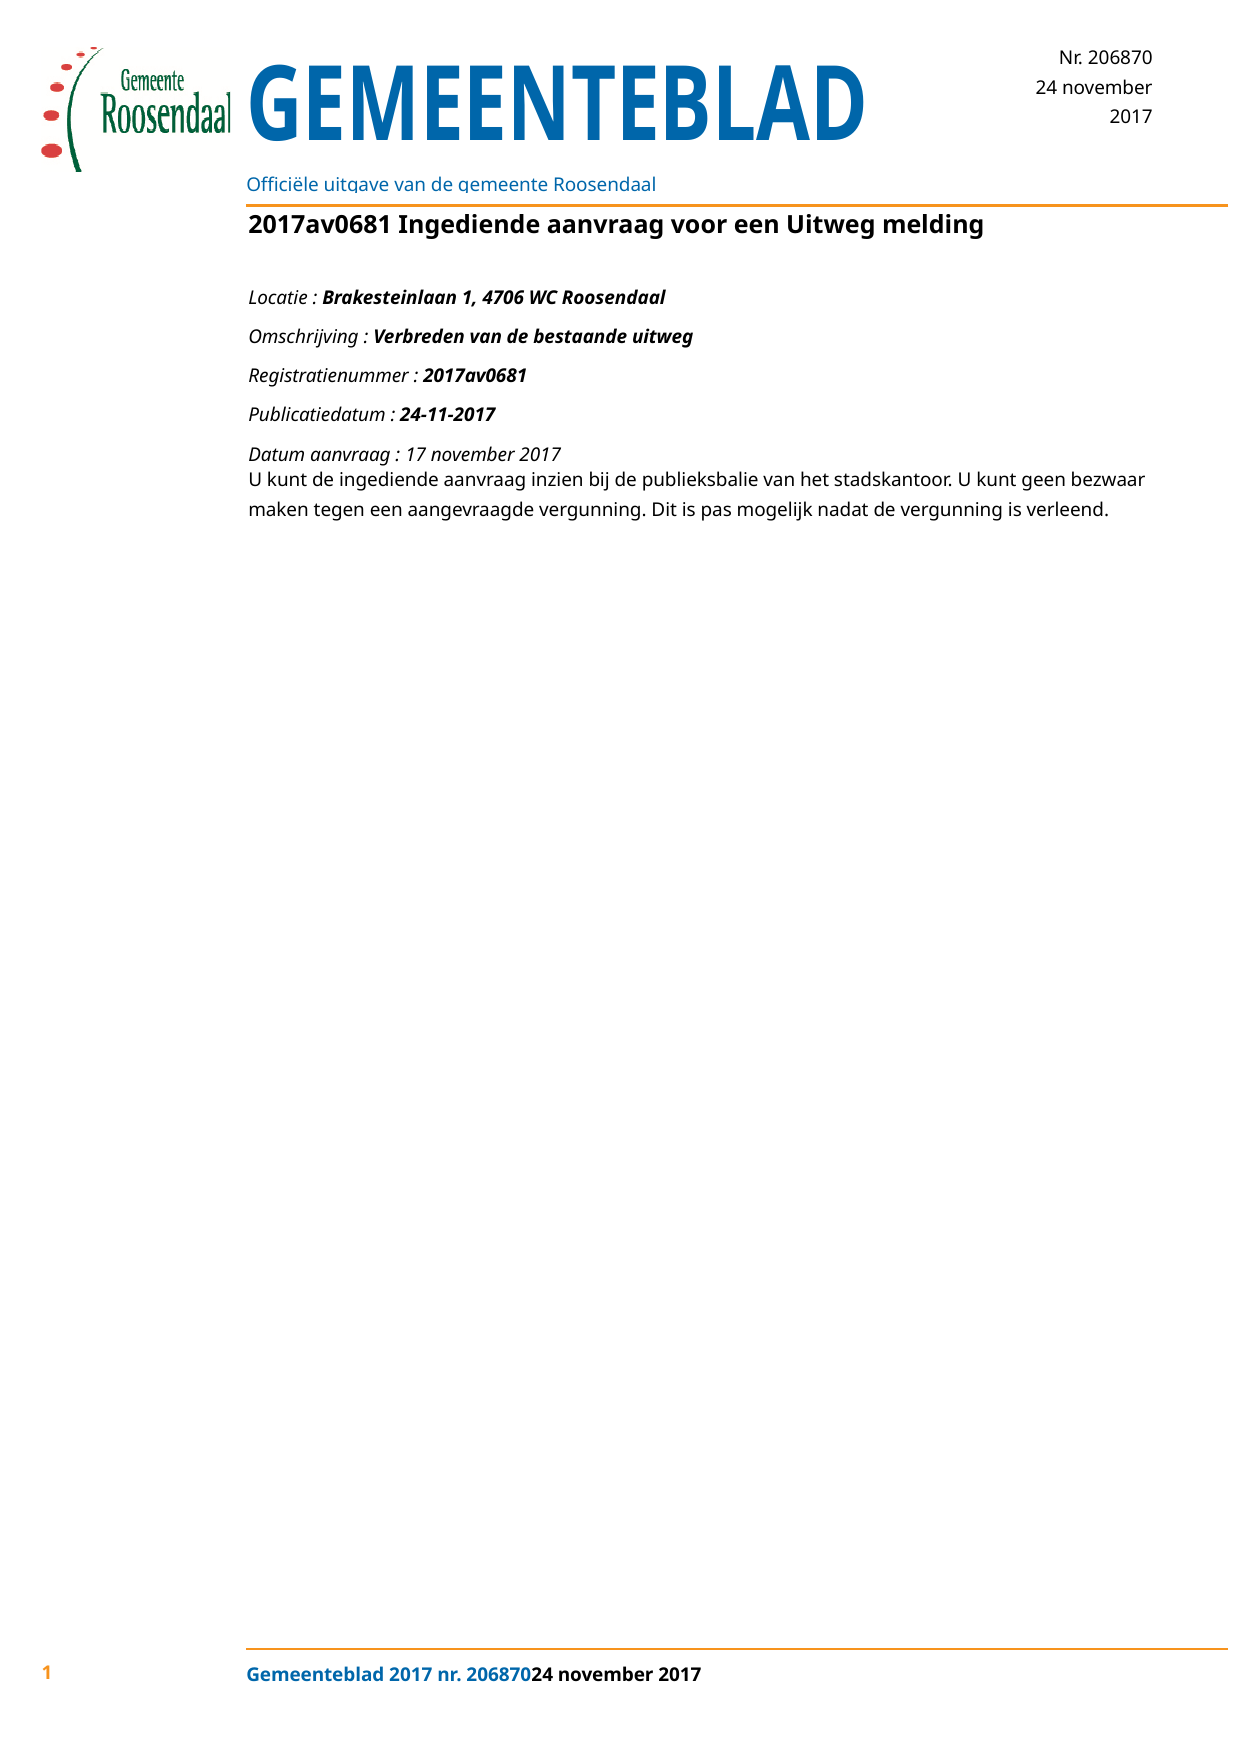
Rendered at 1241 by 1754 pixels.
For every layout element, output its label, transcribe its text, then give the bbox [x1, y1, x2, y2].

text 2017av0681 Ingediende aanvraag voor een Uitweg melding [248, 207, 1152, 241]
text Publicatiedatum : 24-11-2017 [248, 402, 1152, 427]
picture [41, 47, 231, 172]
text Registratienummer : 2017av0681 [248, 362, 1152, 388]
text Locatie : Brakesteinlaan 1, 4706 WC Roosendaal [248, 284, 1152, 309]
text Datum aanvraag : 17 november 2017 [248, 441, 1152, 467]
text Omschrijving : Verbreden van de bestaande uitweg [248, 323, 1152, 349]
text U kunt de ingediende aanvraag inzien bij de publieksbalie van het stadskantoor. U kunt geen bezwaar maken tegen een aangevraagde vergunning. Dit is pas mogelijk nadat de vergunning is verleend. [248, 467, 1152, 522]
